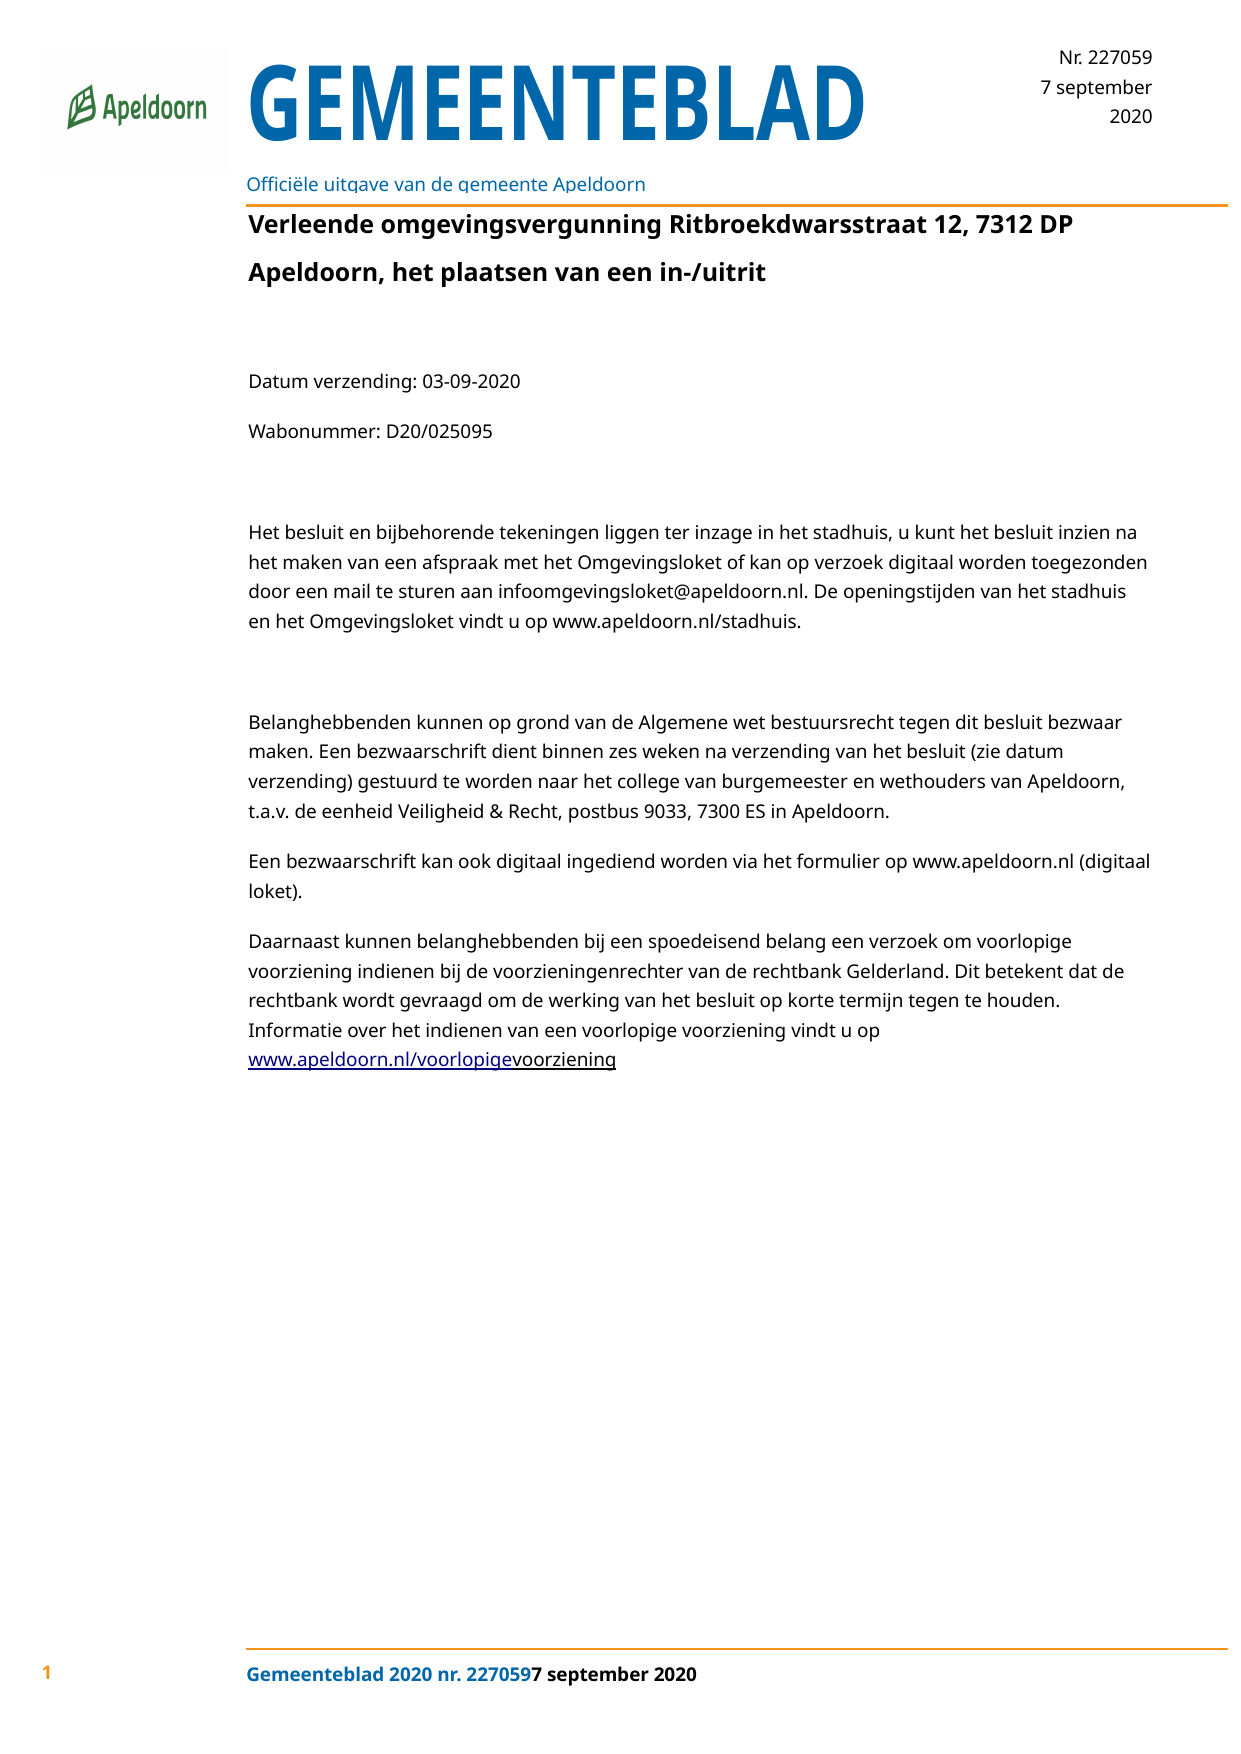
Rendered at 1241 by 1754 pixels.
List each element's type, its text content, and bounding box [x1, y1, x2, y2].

text Een bezwaarschrift kan ook digitaal ingediend worden via het formulier op www.apeldoorn.nl (digitaal loket). [248, 848, 1152, 904]
text Daarnaast kunnen belanghebbenden bij een spoedeisend belang een verzoek om voorlopige voorziening indienen bij de voorzieningenrechter van de rechtbank Gelderland. Dit betekent dat de rechtbank wordt gevraagd om de werking van het besluit op korte termijn tegen te houden. Informatie over het indienen van een voorlopige voorziening vindt u op www.apeldoorn.nl/voorlopigevoorziening [248, 928, 1152, 1072]
text Belanghebbenden kunnen op grond van de Algemene wet bestuursrecht tegen dit besluit bezwaar maken. Een bezwaarschrift dient binnen zes weken na verzending van het besluit (zie datum verzending) gestuurd te worden naar het college van burgemeester en wethouders van Apeldoorn, t.a.v. de eenheid Veiligheid & Recht, postbus 9033, 7300 ES in Apeldoorn. [248, 709, 1152, 824]
picture [41, 47, 231, 172]
text Het besluit en bijbehorende tekeningen liggen ter inzage in het stadhuis, u kunt het besluit inzien na het maken van een afspraak met het Omgevingsloket of kan op verzoek digitaal worden toegezonden door een mail te sturen aan infoomgevingsloket@apeldoorn.nl. De openingstijden van het stadhuis en het Omgevingsloket vindt u op www.apeldoorn.nl/stadhuis. [248, 519, 1152, 634]
text Wabonummer: D20/025095 [248, 419, 1152, 444]
text Datum verzending: 03-09-2020 [248, 368, 1152, 394]
text Verleende omgevingsvergunning Ritbroekdwarsstraat 12, 7312 DP Apeldoorn, het plaatsen van een in-/uitrit [248, 207, 1152, 288]
